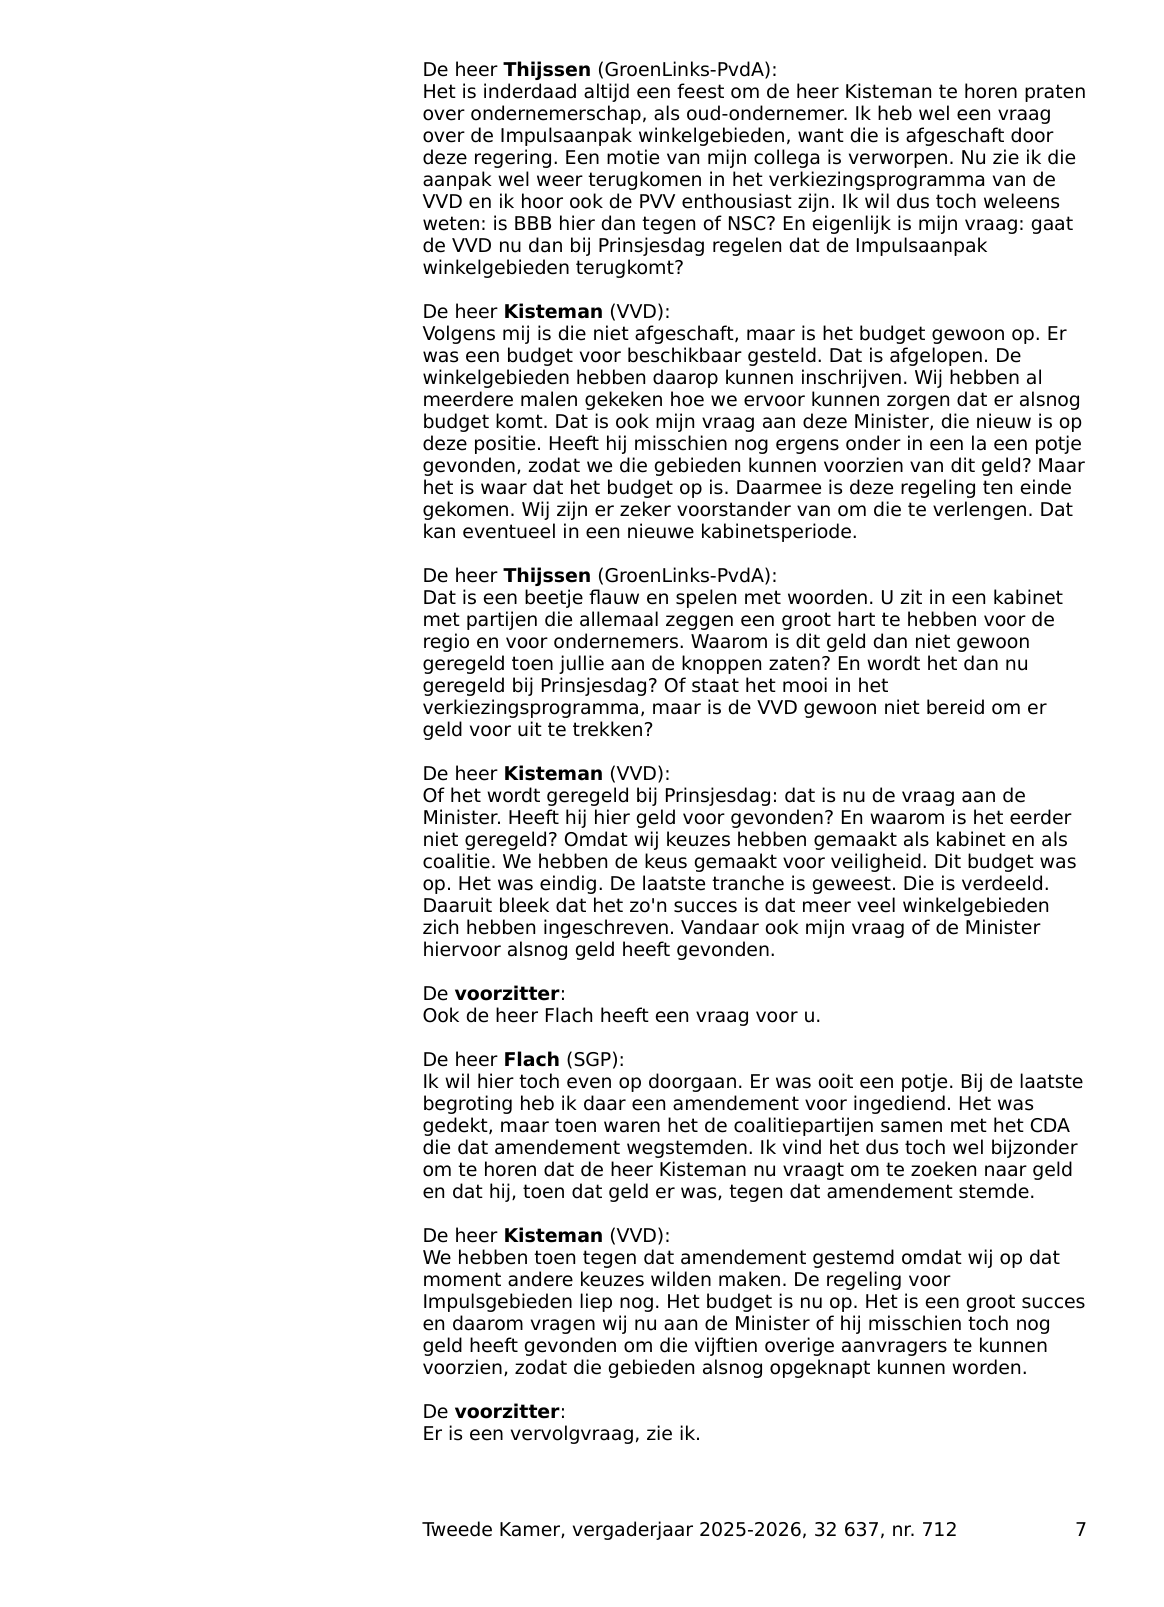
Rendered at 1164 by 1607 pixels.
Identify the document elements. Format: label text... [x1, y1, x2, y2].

text Of het wordt geregeld bij Prinsjesdag: dat is nu de vraag aan de Minister. Heeft hij hier geld voor gevonden? En waarom is het eerder niet geregeld? Omdat wij keuzes hebben gemaakt als kabinet en als coalitie. We hebben de keus gemaakt voor veiligheid. Dit budget was op. Het was eindig. De laatste tranche is geweest. Die is verdeeld. Daaruit bleek dat het zo'n succes is dat meer veel winkelgebieden zich hebben ingeschreven. Vandaar ook mijn vraag of de Minister hiervoor alsnog geld heeft gevonden. [422, 785, 1087, 961]
text De voorzitter: [422, 1401, 1087, 1423]
text Er is een vervolgvraag, zie ik. [422, 1423, 1087, 1445]
text De heer Flach (SGP): [422, 1049, 1087, 1071]
text De heer Thijssen (GroenLinks-PvdA): [422, 59, 1087, 81]
text Ik wil hier toch even op doorgaan. Er was ooit een potje. Bij de laatste begroting heb ik daar een amendement voor ingediend. Het was gedekt, maar toen waren het de coalitiepartijen samen met het CDA die dat amendement wegstemden. Ik vind het dus toch wel bijzonder om te horen dat de heer Kisteman nu vraagt om te zoeken naar geld en dat hij, toen dat geld er was, tegen dat amendement stemde. [422, 1071, 1087, 1203]
text Het is inderdaad altijd een feest om de heer Kisteman te horen praten over ondernemerschap, als oud-ondernemer. Ik heb wel een vraag over de Impulsaanpak winkelgebieden, want die is afgeschaft door deze regering. Een motie van mijn collega is verworpen. Nu zie ik die aanpak wel weer terugkomen in het verkiezingsprogramma van de VVD en ik hoor ook de PVV enthousiast zijn. Ik wil dus toch weleens weten: is BBB hier dan tegen of NSC? En eigenlijk is mijn vraag: gaat de VVD nu dan bij Prinsjesdag regelen dat de Impulsaanpak winkelgebieden terugkomt? [422, 81, 1087, 279]
text Dat is een beetje flauw en spelen met woorden. U zit in een kabinet met partijen die allemaal zeggen een groot hart te hebben voor de regio en voor ondernemers. Waarom is dit geld dan niet gewoon geregeld toen jullie aan de knoppen zaten? En wordt het dan nu geregeld bij Prinsjesdag? Of staat het mooi in het verkiezingsprogramma, maar is de VVD gewoon niet bereid om er geld voor uit te trekken? [422, 587, 1087, 741]
text De heer Kisteman (VVD): [422, 301, 1087, 323]
text Volgens mij is die niet afgeschaft, maar is het budget gewoon op. Er was een budget voor beschikbaar gesteld. Dat is afgelopen. De winkelgebieden hebben daarop kunnen inschrijven. Wij hebben al meerdere malen gekeken hoe we ervoor kunnen zorgen dat er alsnog budget komt. Dat is ook mijn vraag aan deze Minister, die nieuw is op deze positie. Heeft hij misschien nog ergens onder in een la een potje gevonden, zodat we die gebieden kunnen voorzien van dit geld? Maar het is waar dat het budget op is. Daarmee is deze regeling ten einde gekomen. Wij zijn er zeker voorstander van om die te verlengen. Dat kan eventueel in een nieuwe kabinetsperiode. [422, 323, 1087, 543]
text De heer Kisteman (VVD): [422, 1225, 1087, 1247]
text Ook de heer Flach heeft een vraag voor u. [422, 1005, 1087, 1027]
text De heer Kisteman (VVD): [422, 763, 1087, 785]
text De voorzitter: [422, 983, 1087, 1005]
text We hebben toen tegen dat amendement gestemd omdat wij op dat moment andere keuzes wilden maken. De regeling voor Impulsgebieden liep nog. Het budget is nu op. Het is een groot succes en daarom vragen wij nu aan de Minister of hij misschien toch nog geld heeft gevonden om die vijftien overige aanvragers te kunnen voorzien, zodat die gebieden alsnog opgeknapt kunnen worden. [422, 1247, 1087, 1379]
text De heer Thijssen (GroenLinks-PvdA): [422, 565, 1087, 587]
